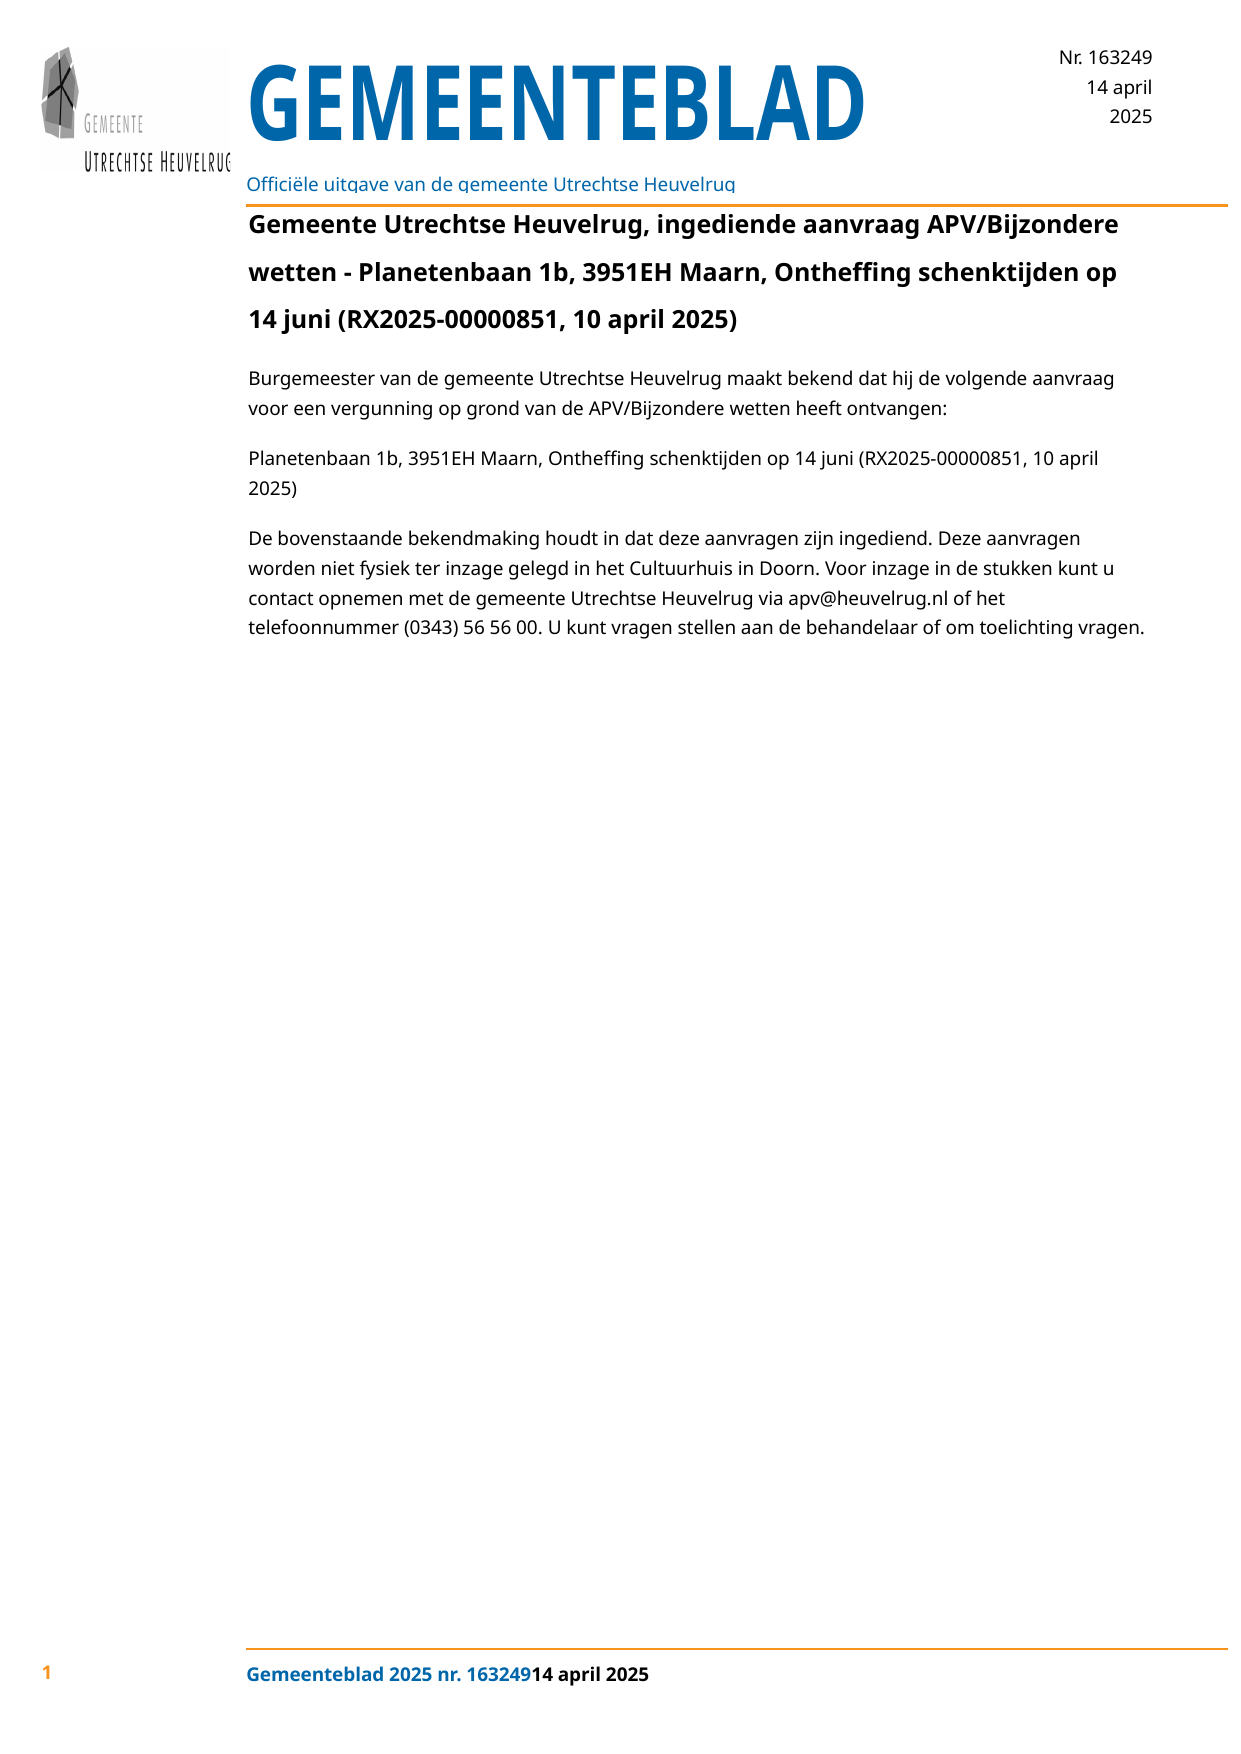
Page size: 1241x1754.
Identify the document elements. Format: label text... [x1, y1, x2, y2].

text Burgemeester van de gemeente Utrechtse Heuvelrug maakt bekend dat hij de volgende aanvraag voor een vergunning op grond van de APV/Bijzondere wetten heeft ontvangen: [248, 366, 1152, 421]
text Gemeente Utrechtse Heuvelrug, ingediende aanvraag APV/Bijzondere wetten - Planetenbaan 1b, 3951EH Maarn, Ontheffing schenktijden op 14 juni (RX2025-00000851, 10 april 2025) [248, 207, 1152, 336]
picture [41, 47, 231, 172]
text Planetenbaan 1b, 3951EH Maarn, Ontheffing schenktijden op 14 juni (RX2025-00000851, 10 april 2025) [248, 446, 1152, 501]
text De bovenstaande bekendmaking houdt in dat deze aanvragen zijn ingediend. Deze aanvragen worden niet fysiek ter inzage gelegd in het Cultuurhuis in Doorn. Voor inzage in de stukken kunt u contact opnemen met de gemeente Utrechtse Heuvelrug via apv@heuvelrug.nl of het telefoonnummer (0343) 56 56 00. U kunt vragen stellen aan de behandelaar of om toelichting vragen. [248, 526, 1152, 640]
